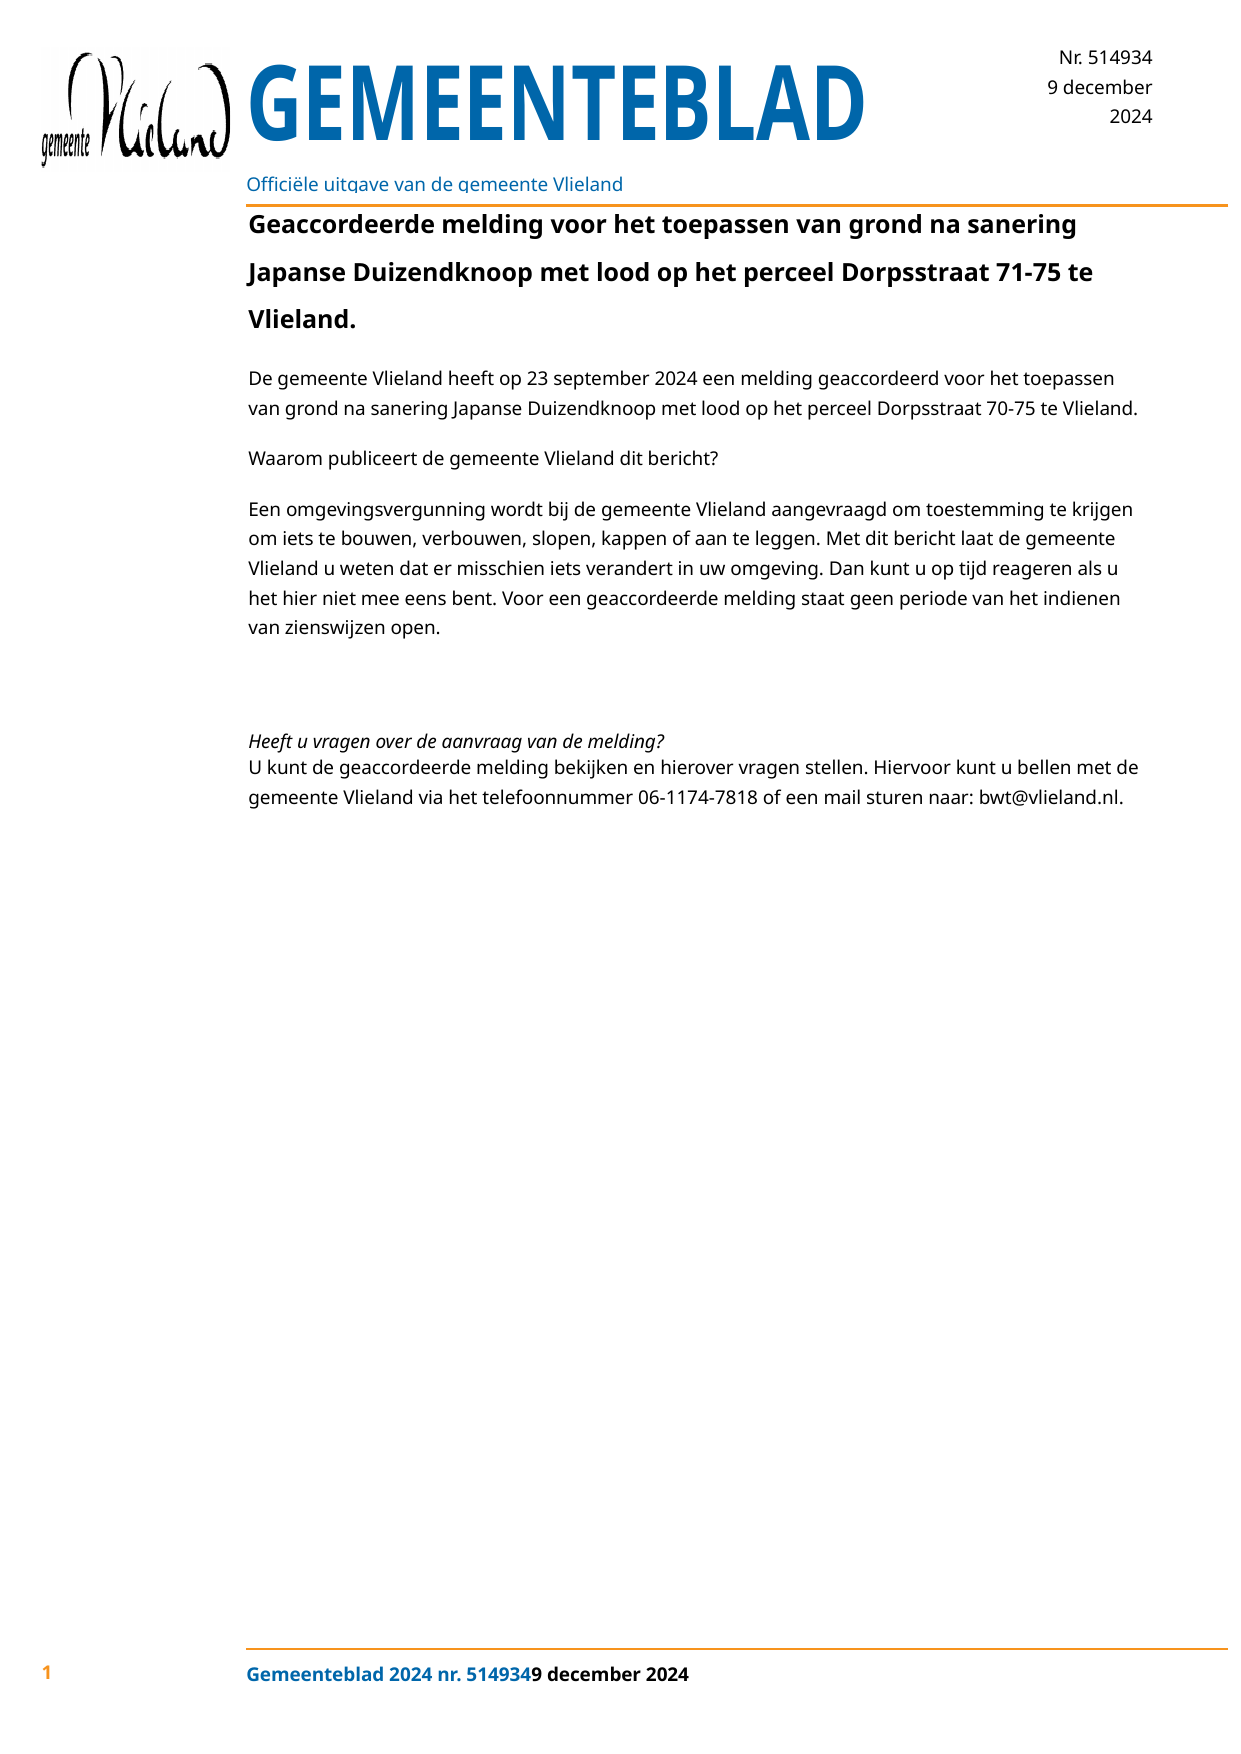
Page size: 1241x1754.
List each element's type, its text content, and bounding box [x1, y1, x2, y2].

text De gemeente Vlieland heeft op 23 september 2024 een melding geaccordeerd voor het toepassen van grond na sanering Japanse Duizendknoop met lood op het perceel Dorpsstraat 70-75 te Vlieland. [248, 366, 1152, 421]
text Waarom publiceert de gemeente Vlieland dit bericht? [248, 446, 1152, 471]
text Heeft u vragen over de aanvraag van de melding? [248, 729, 1152, 754]
text U kunt de geaccordeerde melding bekijken en hierover vragen stellen. Hiervoor kunt u bellen met de gemeente Vlieland via het telefoonnummer 06-1174-7818 of een mail sturen naar: bwt@vlieland.nl. [248, 754, 1152, 810]
picture [41, 47, 231, 172]
text Een omgevingsvergunning wordt bij de gemeente Vlieland aangevraagd om toestemming te krijgen om iets te bouwen, verbouwen, slopen, kappen of aan te leggen. Met dit bericht laat de gemeente Vlieland u weten dat er misschien iets verandert in uw omgeving. Dan kunt u op tijd reageren als u het hier niet mee eens bent. Voor een geaccordeerde melding staat geen periode van het indienen van zienswijzen open. [248, 496, 1152, 640]
text Geaccordeerde melding voor het toepassen van grond na sanering Japanse Duizendknoop met lood op het perceel Dorpsstraat 71-75 te Vlieland. [248, 207, 1152, 336]
